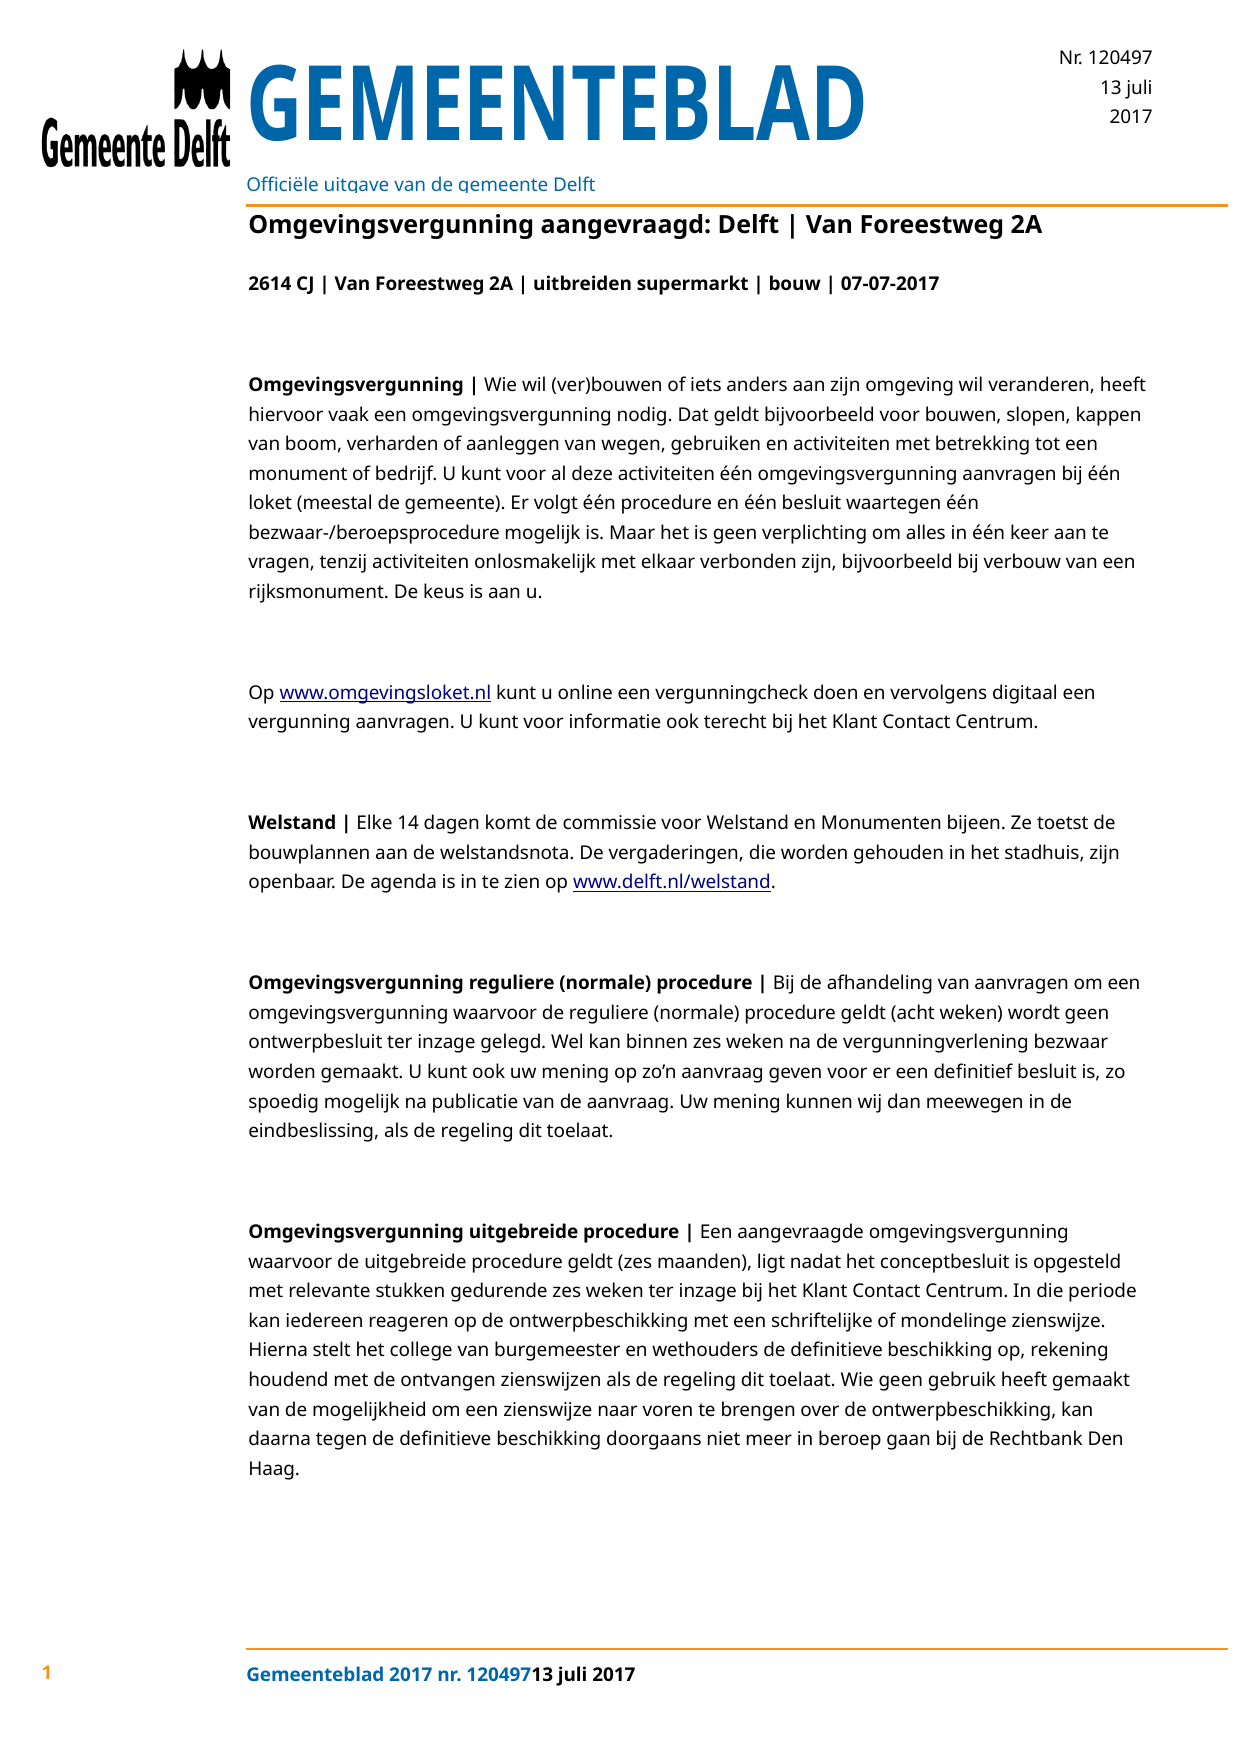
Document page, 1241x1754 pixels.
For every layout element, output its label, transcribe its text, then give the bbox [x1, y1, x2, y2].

text Omgevingsvergunning aangevraagd: Delft | Van Foreestweg 2A [248, 207, 1152, 241]
text Welstand | Elke 14 dagen komt de commissie voor Welstand en Monumenten bijeen. Ze toetst de bouwplannen aan de welstandsnota. De vergaderingen, die worden gehouden in het stadhuis, zijn openbaar. De agenda is in te zien op www.delft.nl/welstand. [248, 809, 1152, 894]
text 2614 CJ | Van Foreestweg 2A | uitbreiden supermarkt | bouw | 07-07-2017 [248, 270, 1152, 296]
text Omgevingsvergunning | Wie wil (ver)bouwen of iets anders aan zijn omgeving wil veranderen, heeft hiervoor vaak een omgevingsvergunning nodig. Dat geldt bijvoorbeeld voor bouwen, slopen, kappen van boom, verharden of aanleggen van wegen, gebruiken en activiteiten met betrekking tot een monument of bedrijf. U kunt voor al deze activiteiten één omgevingsvergunning aanvragen bij één loket (meestal de gemeente). Er volgt één procedure en één besluit waartegen één bezwaar-/beroepsprocedure mogelijk is. Maar het is geen verplichting om alles in één keer aan te vragen, tenzij activiteiten onlosmakelijk met elkaar verbonden zijn, bijvoorbeeld bij verbouw van een rijksmonument. De keus is aan u. [248, 371, 1152, 604]
text Omgevingsvergunning uitgebreide procedure | Een aangevraagde omgevingsvergunning waarvoor de uitgebreide procedure geldt (zes maanden), ligt nadat het conceptbesluit is opgesteld met relevante stukken gedurende zes weken ter inzage bij het Klant Contact Centrum. In die periode kan iedereen reageren op de ontwerpbeschikking met een schriftelijke of mondelinge zienswijze. Hierna stelt het college van burgemeester en wethouders de definitieve beschikking op, rekening houdend met de ontvangen zienswijzen als de regeling dit toelaat. Wie geen gebruik heeft gemaakt van de mogelijkheid om een zienswijze naar voren te brengen over de ontwerpbeschikking, kan daarna tegen de definitieve beschikking doorgaans niet meer in beroep gaan bij de Rechtbank Den Haag. [248, 1218, 1152, 1481]
text Omgevingsvergunning reguliere (normale) procedure | Bij de afhandeling van aanvragen om een omgevingsvergunning waarvoor de reguliere (normale) procedure geldt (acht weken) wordt geen ontwerpbesluit ter inzage gelegd. Wel kan binnen zes weken na de vergunningverlening bezwaar worden gemaakt. U kunt ook uw mening op zo’n aanvraag geven voor er een definitief besluit is, zo spoedig mogelijk na publicatie van de aanvraag. Uw mening kunnen wij dan meewegen in de eindbeslissing, als de regeling dit toelaat. [248, 969, 1152, 1143]
picture [41, 47, 231, 172]
text Op www.omgevingsloket.nl kunt u online een vergunningcheck doen en vervolgens digitaal een vergunning aanvragen. U kunt voor informatie ook terecht bij het Klant Contact Centrum. [248, 679, 1152, 734]
